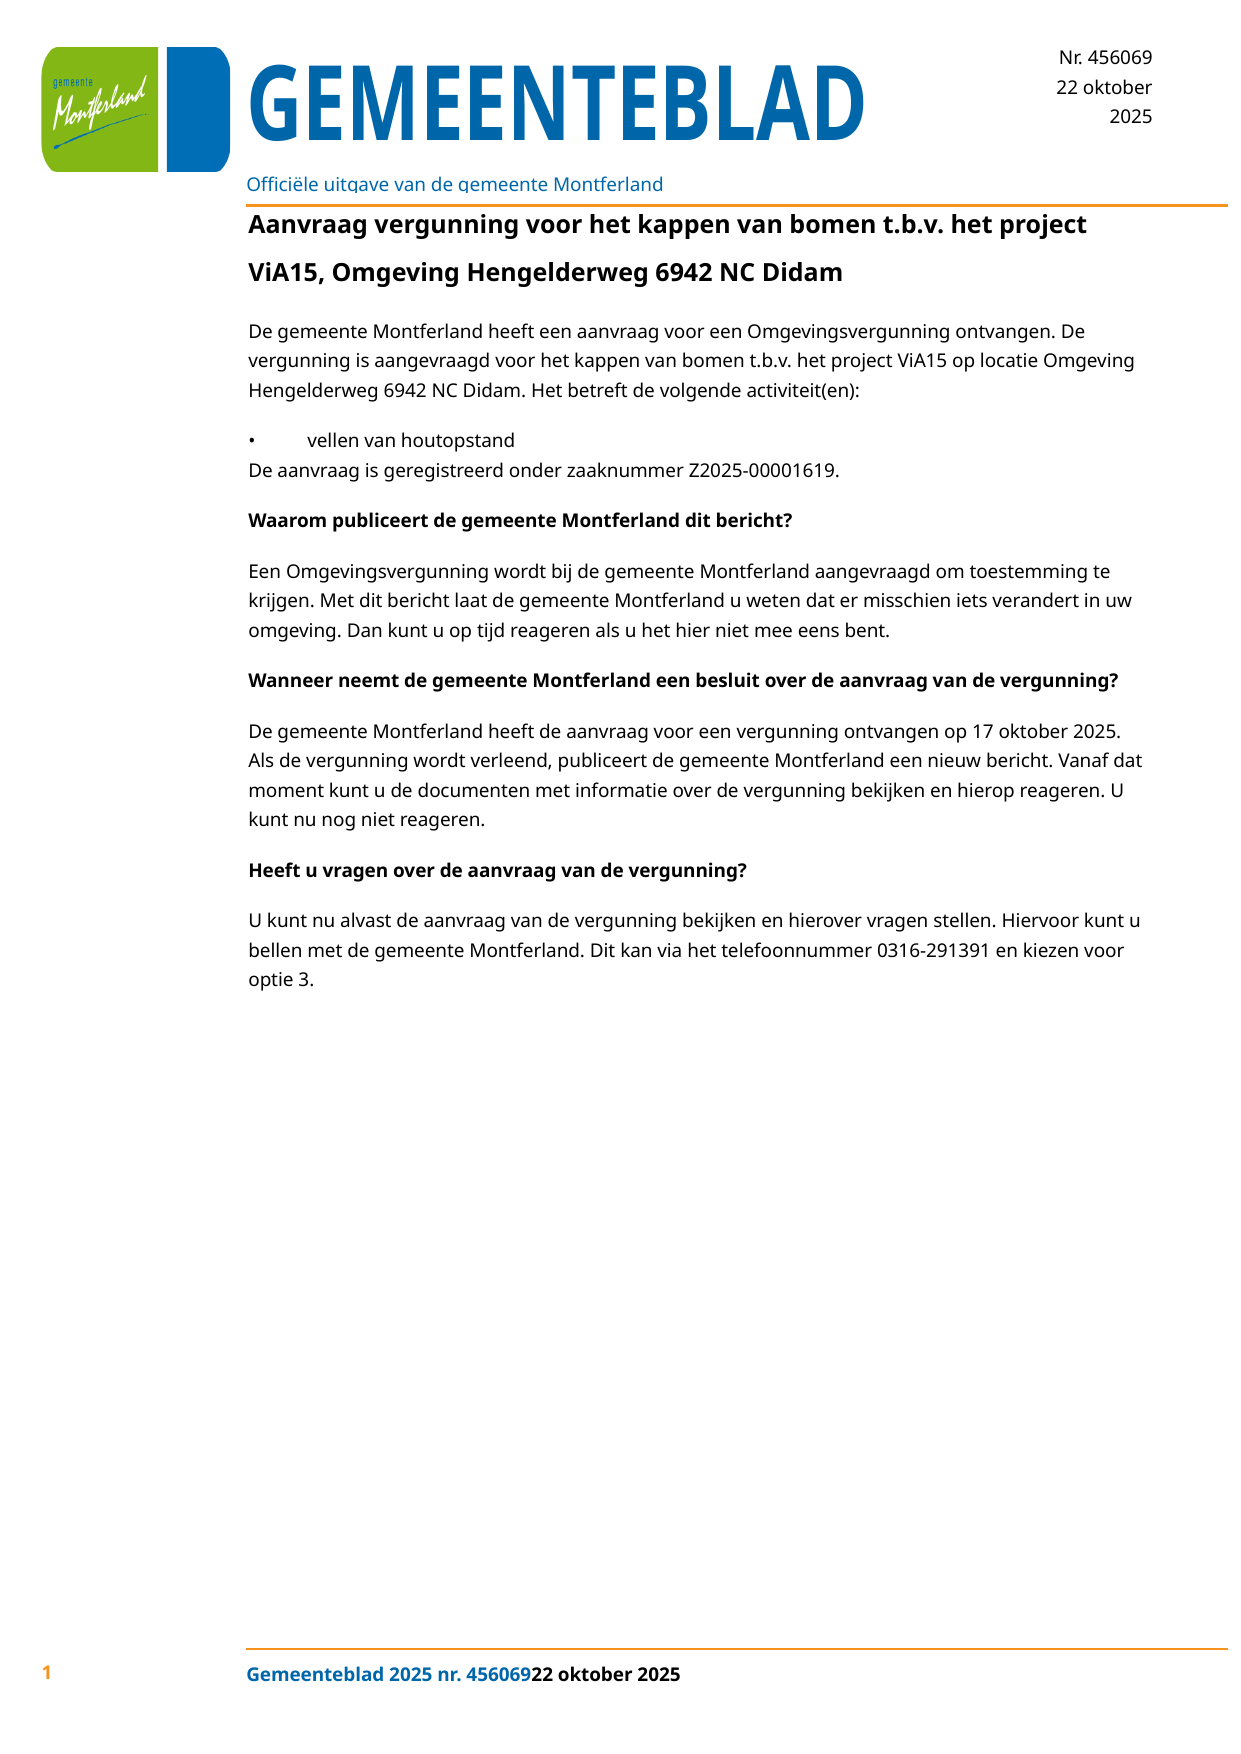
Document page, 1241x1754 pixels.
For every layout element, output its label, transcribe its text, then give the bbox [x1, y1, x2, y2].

text De gemeente Montferland heeft de aanvraag voor een vergunning ontvangen op 17 oktober 2025. Als de vergunning wordt verleend, publiceert de gemeente Montferland een nieuw bericht. Vanaf dat moment kunt u de documenten met informatie over de vergunning bekijken en hierop reageren. U kunt nu nog niet reageren. [248, 718, 1152, 832]
text Een Omgevingsvergunning wordt bij de gemeente Montferland aangevraagd om toestemming te krijgen. Met dit bericht laat de gemeente Montferland u weten dat er misschien iets verandert in uw omgeving. Dan kunt u op tijd reageren als u het hier niet mee eens bent. [248, 558, 1152, 643]
text De aanvraag is geregistreerd onder zaaknummer Z2025-00001619. [248, 457, 1152, 483]
text Waarom publiceert de gemeente Montferland dit bericht? [248, 507, 1152, 533]
text Heeft u vragen over de aanvraag van de vergunning? [248, 857, 1152, 883]
picture [41, 47, 231, 172]
text Aanvraag vergunning voor het kappen van bomen t.b.v. het project ViA15, Omgeving Hengelderweg 6942 NC Didam [248, 207, 1152, 288]
text Wanneer neemt de gemeente Montferland een besluit over de aanvraag van de vergunning? [248, 667, 1152, 693]
list vellen van houtopstand [248, 427, 1152, 453]
text U kunt nu alvast de aanvraag van de vergunning bekijken en hierover vragen stellen. Hiervoor kunt u bellen met de gemeente Montferland. Dit kan via het telefoonnummer 0316-291391 en kiezen voor optie 3. [248, 907, 1152, 992]
text De gemeente Montferland heeft een aanvraag voor een Omgevingsvergunning ontvangen. De vergunning is aangevraagd voor het kappen van bomen t.b.v. het project ViA15 op locatie Omgeving Hengelderweg 6942 NC Didam. Het betreft de volgende activiteit(en): [248, 318, 1152, 403]
